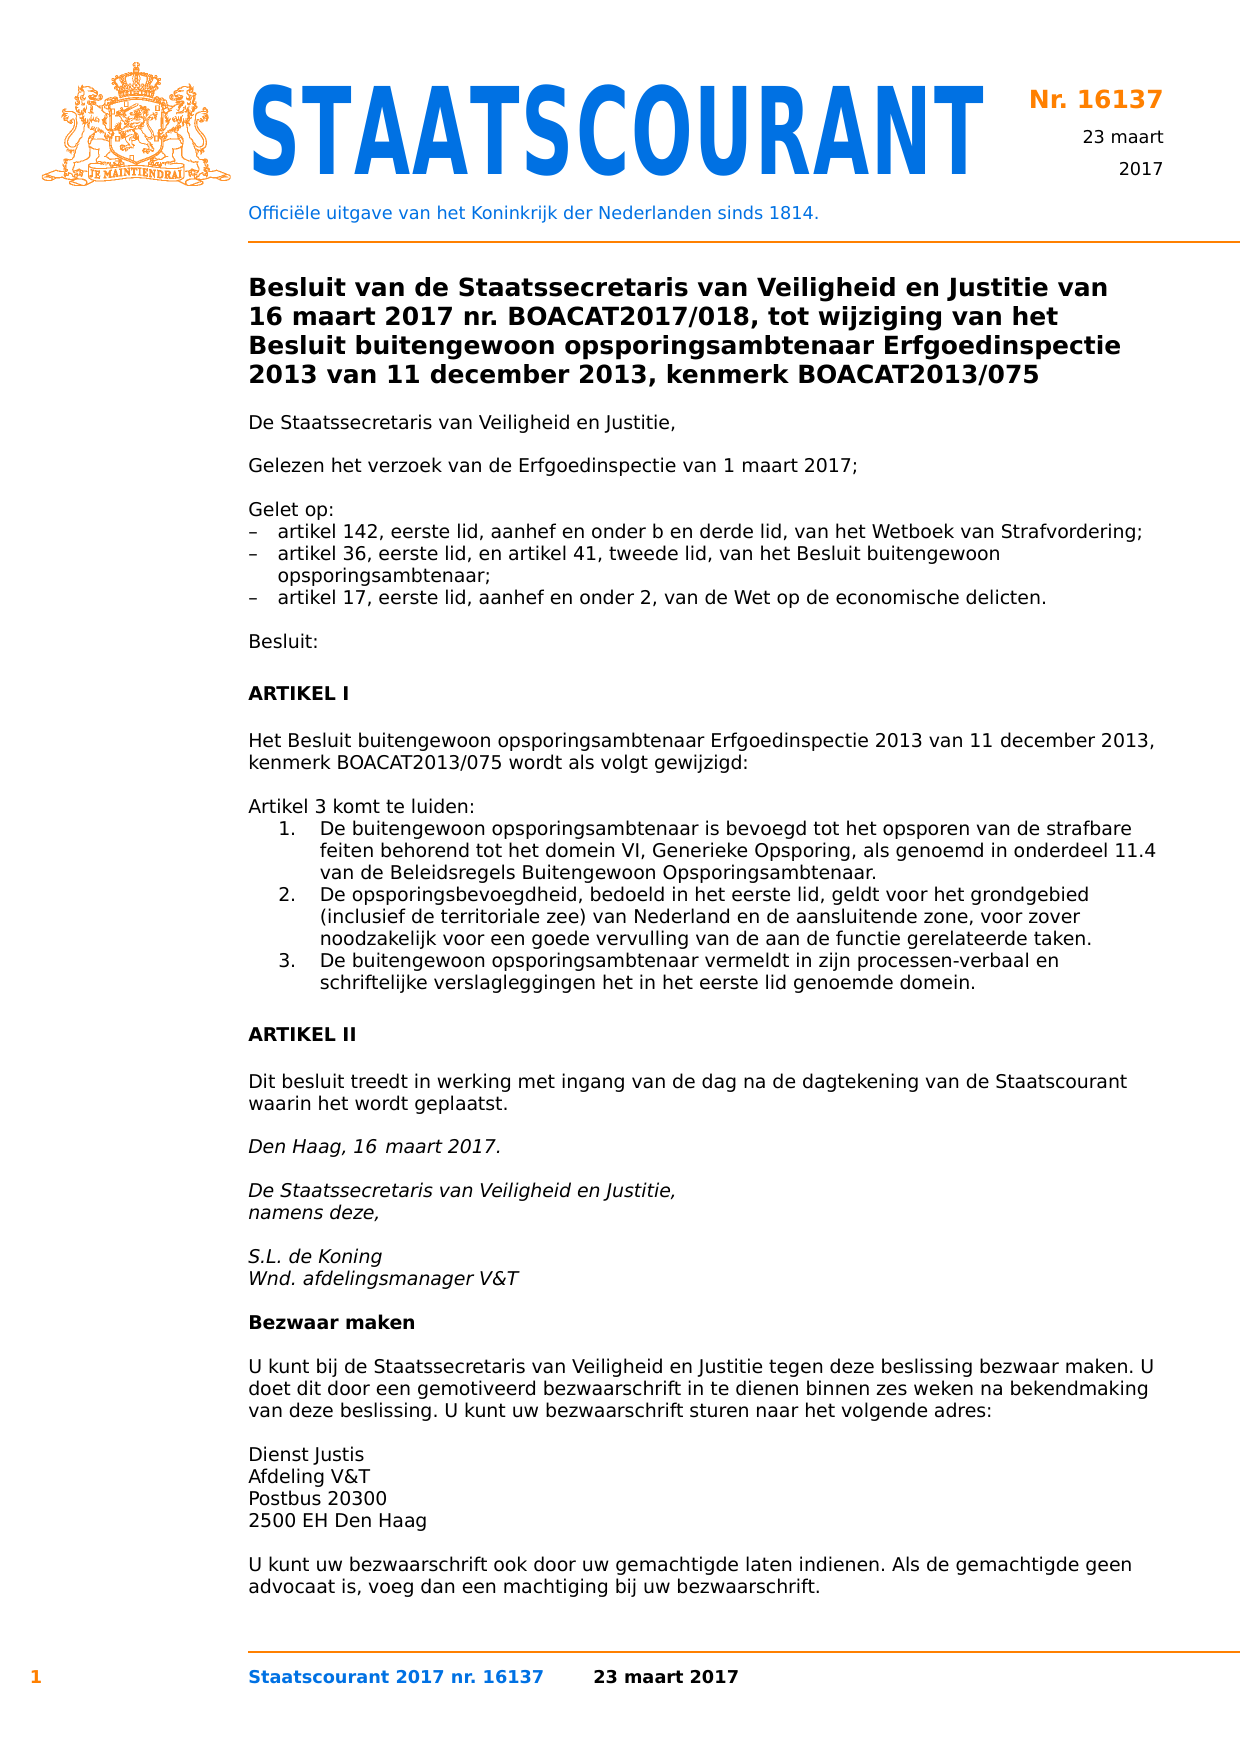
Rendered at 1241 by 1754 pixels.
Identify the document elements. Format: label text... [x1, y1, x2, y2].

text U kunt bij de Staatssecretaris van Veiligheid en Justitie tegen deze beslissing bezwaar maken. U doet dit door een gemotiveerd bezwaarschrift in te dienen binnen zes weken na bekendmaking van deze beslissing. U kunt uw bezwaarschrift sturen naar het volgende adres: [248, 1356, 1163, 1422]
text 2500 EH Den Haag [248, 1510, 1163, 1532]
text Het Besluit buitengewoon opsporingsambtenaar Erfgoedinspectie 2013 van 11 december 2013, kenmerk BOACAT2013/075 wordt als volgt gewijzigd: [248, 730, 1163, 774]
text Besluit: [248, 631, 1163, 653]
text Bezwaar maken [248, 1312, 1163, 1334]
text – artikel 36, eerste lid, en artikel 41, tweede lid, van het Besluit buitengewoon opsporingsambtenaar; [248, 543, 1163, 587]
text 1. De buitengewoon opsporingsambtenaar is bevoegd tot het opsporen van de strafbare feiten behorend tot het domein VI, Generieke Opsporing, als genoemd in onderdeel 11.4 van de Beleidsregels Buitengewoon Opsporingsambtenaar. [278, 818, 1163, 884]
table_cell Officiële uitgave van het Koninkrijk der Nederlanden sinds 1814. [248, 203, 1240, 241]
text De Staatssecretaris van Veiligheid en Justitie, namens deze, S.L. de Koning Wnd. afdelingsmanager V&T [248, 1180, 1163, 1290]
text Artikel 3 komt te luiden: [248, 796, 1163, 818]
text Dienst Justis [248, 1444, 1163, 1466]
table_header STAATSCOURANT [248, 62, 998, 203]
table_cell 23 maart [998, 121, 1240, 153]
text – artikel 17, eerste lid, aanhef en onder 2, van de Wet op de economische delicten. [248, 587, 1163, 609]
subtitle ARTIKEL I [248, 683, 1163, 705]
text Dit besluit treedt in werking met ingang van de dag na de dagtekening van de Staatscourant waarin het wordt geplaatst. [248, 1071, 1163, 1114]
subtitle Besluit van de Staatssecretaris van Veiligheid en Justitie van 16 maart 2017 nr. BOACAT2017/018, tot wijziging van het Besluit buitengewoon opsporingsambtenaar Erfgoedinspectie 2013 van 11 december 2013, kenmerk BOACAT2013/075 [248, 273, 1163, 390]
text Den Haag, 16 maart 2017. [248, 1136, 1163, 1158]
text Gelezen het verzoek van de Erfgoedinspectie van 1 maart 2017; [248, 455, 1163, 477]
text – artikel 142, eerste lid, aanhef en onder b en derde lid, van het Wetboek van Strafvordering; [248, 521, 1163, 543]
text 3. De buitengewoon opsporingsambtenaar vermeldt in zijn processen-verbaal en schriftelijke verslagleggingen het in het eerste lid genoemde domein. [278, 950, 1163, 994]
picture [41, 62, 231, 186]
subtitle ARTIKEL II [248, 1024, 1163, 1046]
text Gelet op: [248, 499, 1163, 521]
table_header [25, 62, 248, 241]
text U kunt uw bezwaarschrift ook door uw gemachtigde laten indienen. Als de gemachtigde geen advocaat is, voeg dan een machtiging bij uw bezwaarschrift. [248, 1553, 1163, 1597]
text Afdeling V&T [248, 1466, 1163, 1488]
text Postbus 20300 [248, 1488, 1163, 1510]
text De Staatssecretaris van Veiligheid en Justitie, [248, 412, 1163, 433]
text 2. De opsporingsbevoegdheid, bedoeld in het eerste lid, geldt voor het grondgebied (inclusief de territoriale zee) van Nederland en de aansluitende zone, voor zover noodzakelijk voor een goede vervulling van de aan de functie gerelateerde taken. [278, 884, 1163, 950]
table_header Nr. 16137 [998, 62, 1240, 121]
table_cell 2017 [998, 153, 1240, 203]
